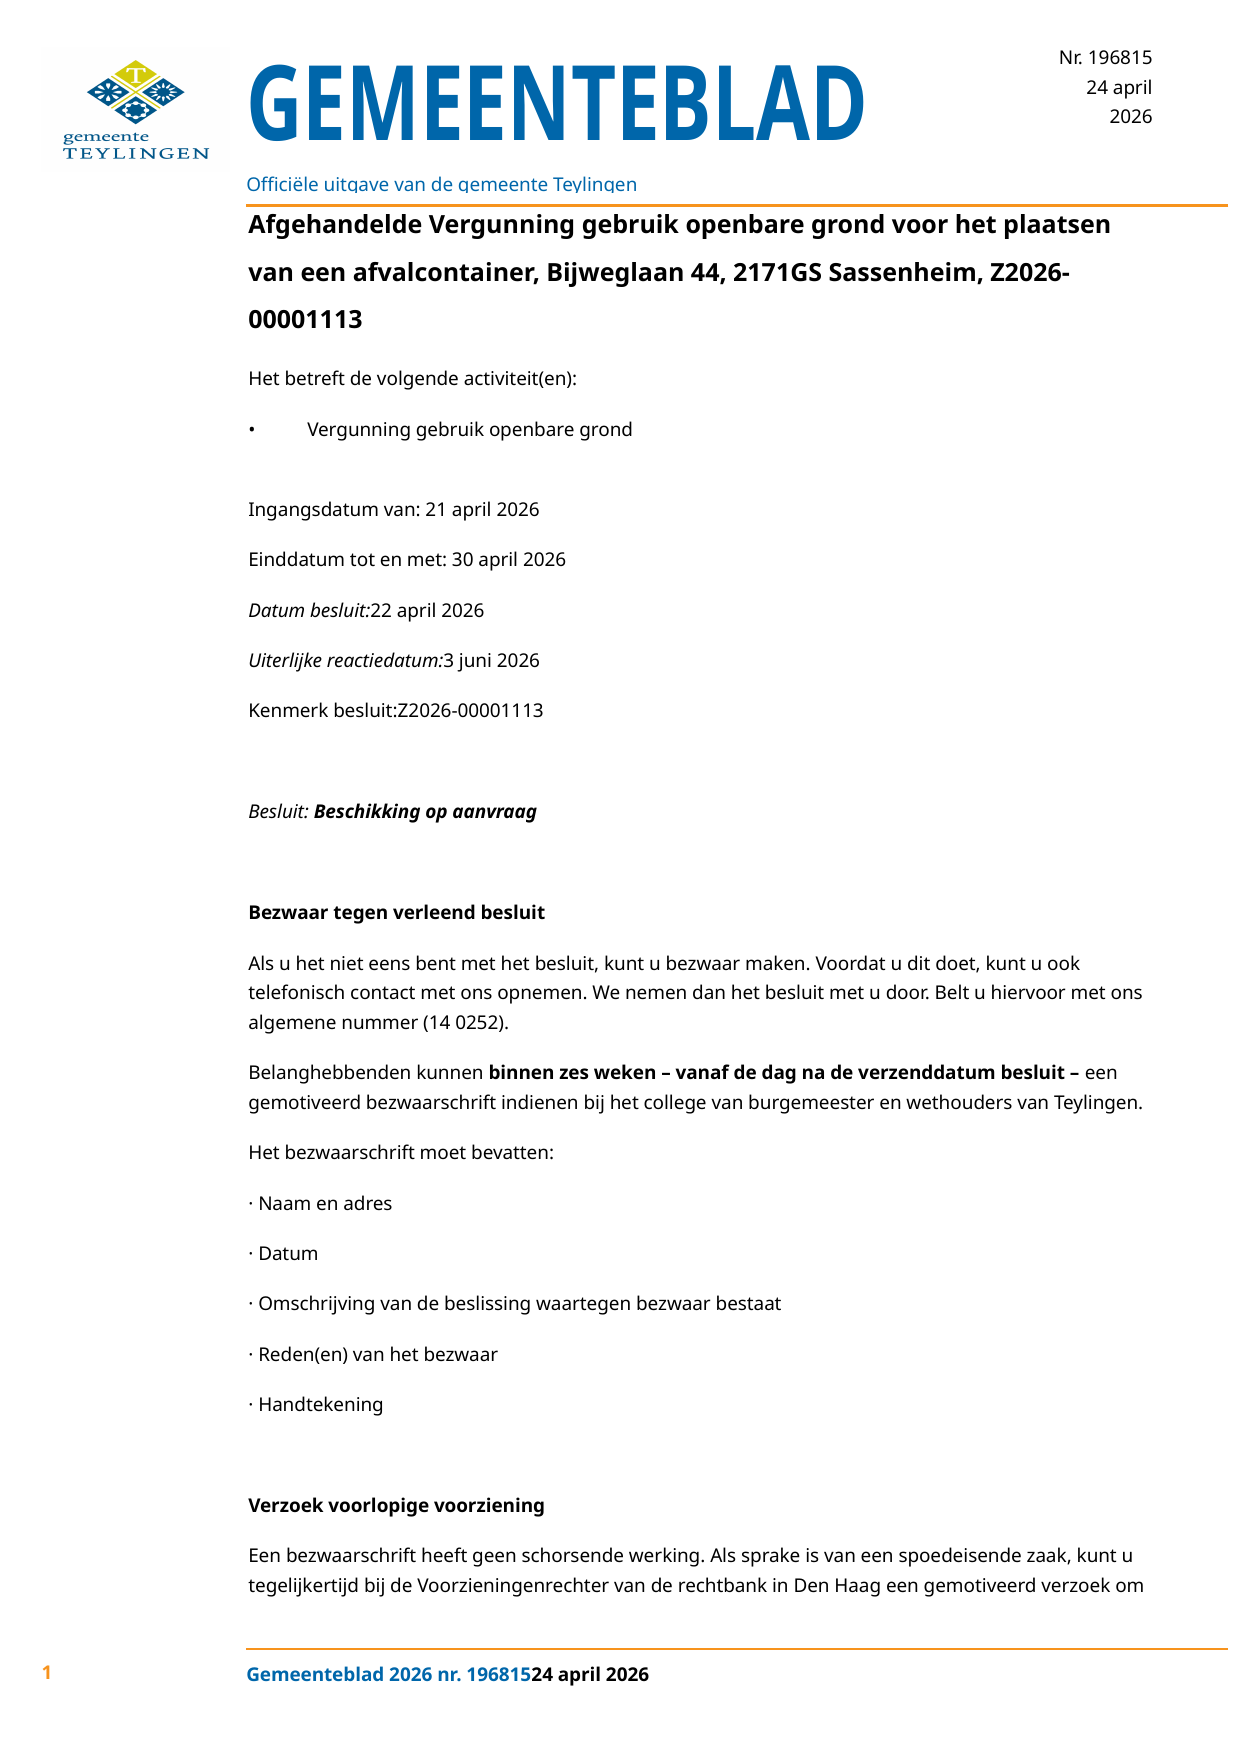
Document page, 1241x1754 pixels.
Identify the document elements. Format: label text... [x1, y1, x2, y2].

text Een bezwaarschrift heeft geen schorsende werking. Als sprake is van een spoedeisende zaak, kunt u tegelijkertijd bij de Voorzieningenrechter van de rechtbank in Den Haag een gemotiveerd verzoek om [248, 1543, 1152, 1598]
text Het bezwaarschrift moet bevatten: [248, 1139, 1152, 1165]
text · Reden(en) van het bezwaar [248, 1341, 1152, 1367]
text · Handtekening [248, 1391, 1152, 1417]
text Als u het niet eens bent met het besluit, kunt u bezwaar maken. Voordat u dit doet, kunt u ook telefonisch contact met ons opnemen. We nemen dan het besluit met u door. Belt u hiervoor met ons algemene nummer (14 0252). [248, 950, 1152, 1034]
text Kenmerk besluit:Z2026-00001113 [248, 698, 1152, 723]
text Besluit: Beschikking op aanvraag [248, 798, 1152, 824]
text · Omschrijving van de beslissing waartegen bezwaar bestaat [248, 1291, 1152, 1316]
text Afgehandelde Vergunning gebruik openbare grond voor het plaatsen van een afvalcontainer, Bijweglaan 44, 2171GS Sassenheim, Z2026-00001113 [248, 207, 1152, 336]
picture [41, 47, 231, 172]
text Einddatum tot en met: 30 april 2026 [248, 546, 1152, 572]
text Uiterlijke reactiedatum:3 juni 2026 [248, 647, 1152, 673]
list Vergunning gebruik openbare grond [248, 416, 1152, 442]
text Datum besluit:22 april 2026 [248, 597, 1152, 622]
text Belanghebbenden kunnen binnen zes weken – vanaf de dag na de verzenddatum besluit – een gemotiveerd bezwaarschrift indienen bij het college van burgemeester en wethouders van Teylingen. [248, 1059, 1152, 1114]
text Ingangsdatum van: 21 april 2026 [248, 496, 1152, 522]
text Het betreft de volgende activiteit(en): [248, 366, 1152, 391]
text · Naam en adres [248, 1190, 1152, 1215]
text Bezwaar tegen verleend besluit [248, 899, 1152, 925]
text Verzoek voorlopige voorziening [248, 1492, 1152, 1518]
text · Datum [248, 1240, 1152, 1266]
